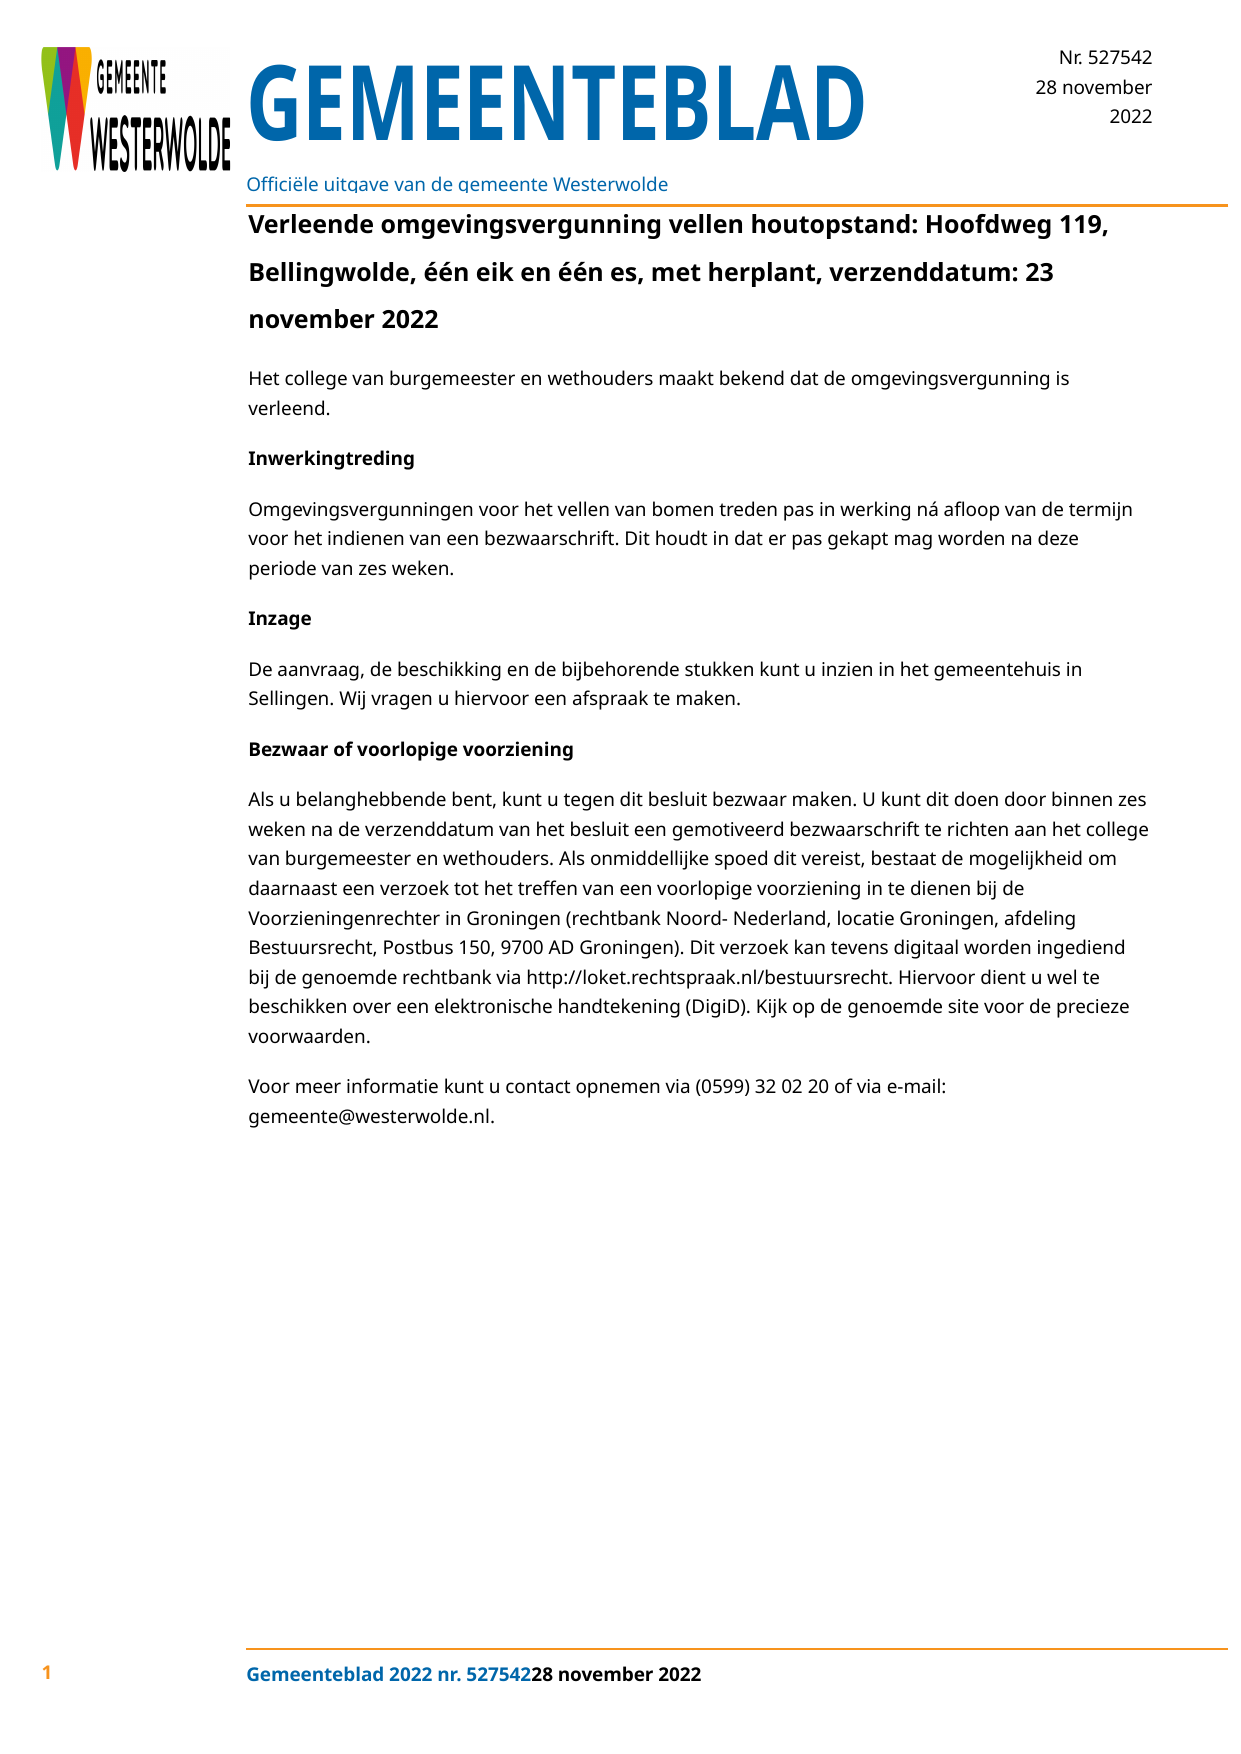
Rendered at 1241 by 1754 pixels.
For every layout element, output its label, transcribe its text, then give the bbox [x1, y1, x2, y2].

text Als u belanghebbende bent, kunt u tegen dit besluit bezwaar maken. U kunt dit doen door binnen zes weken na de verzenddatum van het besluit een gemotiveerd bezwaarschrift te richten aan het college van burgemeester en wethouders. Als onmiddellijke spoed dit vereist, bestaat de mogelijkheid om daarnaast een verzoek tot het treffen van een voorlopige voorziening in te dienen bij de Voorzieningenrechter in Groningen (rechtbank Noord- Nederland, locatie Groningen, afdeling Bestuursrecht, Postbus 150, 9700 AD Groningen). Dit verzoek kan tevens digitaal worden ingediend bij de genoemde rechtbank via http://loket.rechtspraak.nl/bestuursrecht. Hiervoor dient u wel te beschikken over een elektronische handtekening (DigiD). Kijk op de genoemde site voor de precieze voorwaarden. [248, 786, 1152, 1049]
text De aanvraag, de beschikking en de bijbehorende stukken kunt u inzien in het gemeentehuis in Sellingen. Wij vragen u hiervoor een afspraak te maken. [248, 656, 1152, 711]
text Omgevingsvergunningen voor het vellen van bomen treden pas in werking ná afloop van de termijn voor het indienen van een bezwaarschrift. Dit houdt in dat er pas gekapt mag worden na deze periode van zes weken. [248, 496, 1152, 581]
text Verleende omgevingsvergunning vellen houtopstand: Hoofdweg 119, Bellingwolde, één eik en één es, met herplant, verzenddatum: 23 november 2022 [248, 207, 1152, 336]
text Het college van burgemeester en wethouders maakt bekend dat de omgevingsvergunning is verleend. [248, 366, 1152, 421]
text Bezwaar of voorlopige voorziening [248, 736, 1152, 762]
text Voor meer informatie kunt u contact opnemen via (0599) 32 02 20 of via e-mail: gemeente@westerwolde.nl. [248, 1073, 1152, 1129]
text Inzage [248, 606, 1152, 631]
picture [41, 47, 231, 172]
text Inwerkingtreding [248, 446, 1152, 471]
